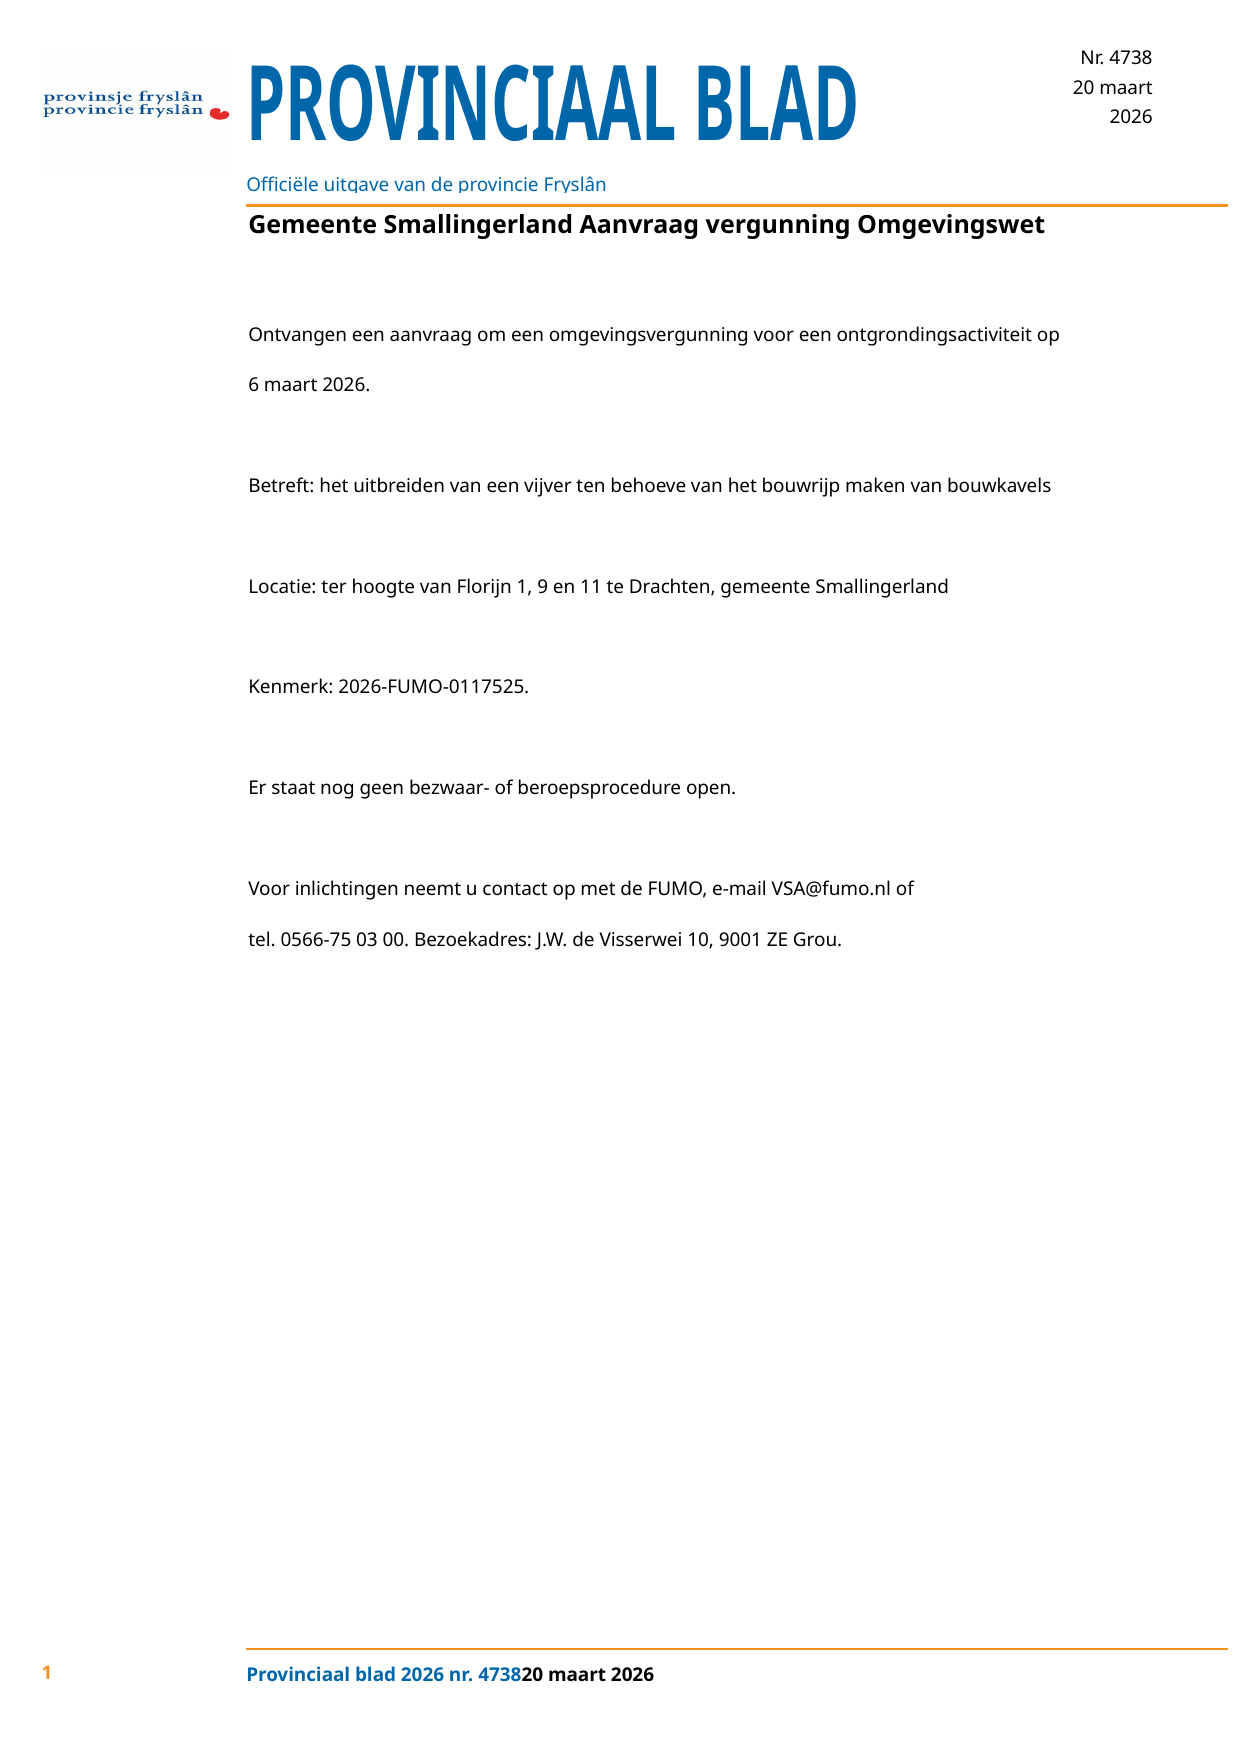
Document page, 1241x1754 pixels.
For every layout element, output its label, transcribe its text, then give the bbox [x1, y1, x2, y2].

text Er staat nog geen bezwaar- of beroepsprocedure open. [248, 774, 1152, 800]
text Locatie: ter hoogte van Florijn 1, 9 en 11 te Drachten, gemeente Smallingerland [248, 573, 1152, 598]
text 6 maart 2026. [248, 371, 1152, 397]
text Gemeente Smallingerland Aanvraag vergunning Omgevingswet [248, 207, 1152, 241]
text Betreft: het uitbreiden van een vijver ten behoeve van het bouwrijp maken van bouwkavels [248, 472, 1152, 498]
text tel. 0566-75 03 00. Bezoekadres: J.W. de Visserwei 10, 9001 ZE Grou. [248, 926, 1152, 951]
text Voor inlichtingen neemt u contact op met de FUMO, e-mail VSA@fumo.nl of [248, 875, 1152, 901]
text Kenmerk: 2026-FUMO-0117525. [248, 674, 1152, 699]
picture [41, 47, 231, 172]
text Ontvangen een aanvraag om een omgevingsvergunning voor een ontgrondingsactiviteit op [248, 321, 1152, 346]
